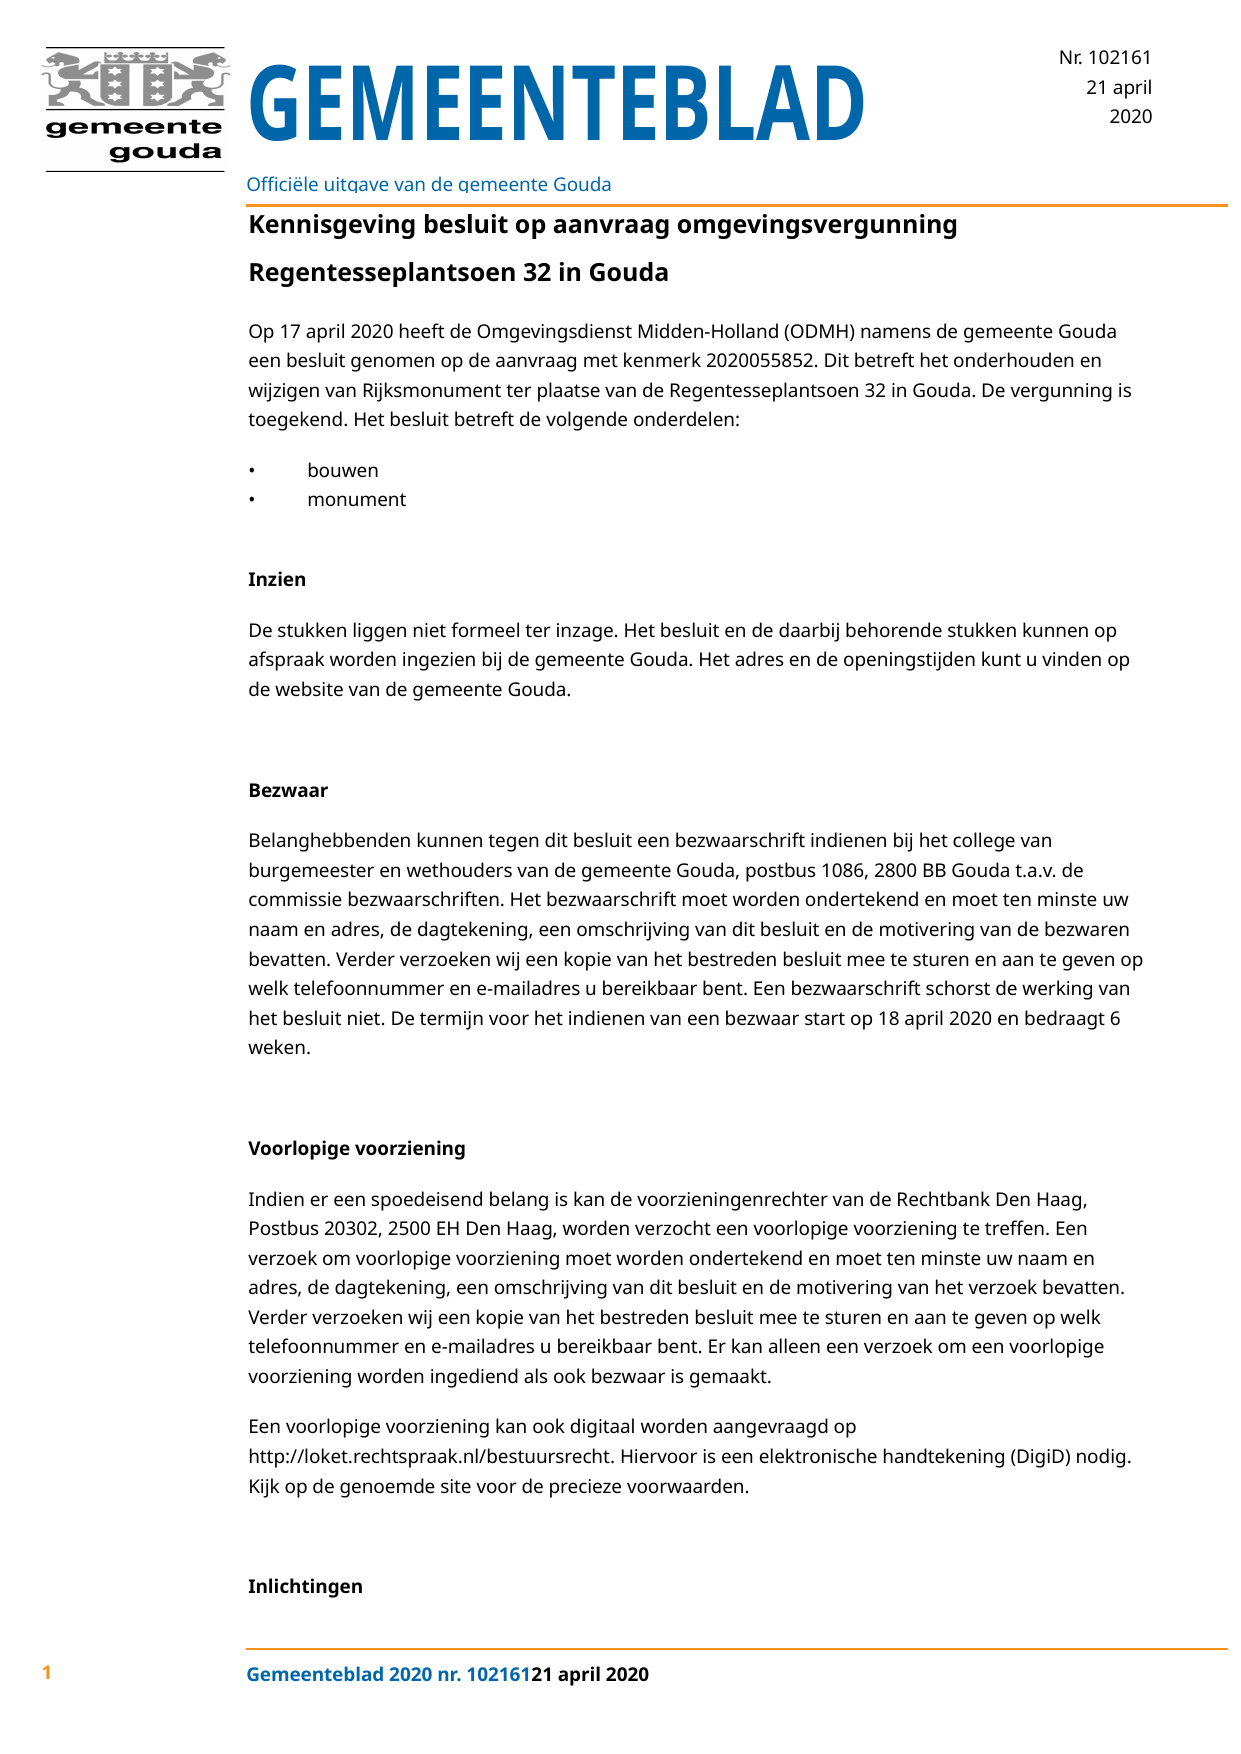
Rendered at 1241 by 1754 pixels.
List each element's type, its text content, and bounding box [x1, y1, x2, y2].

text Kennisgeving besluit op aanvraag omgevingsvergunning Regentesseplantsoen 32 in Gouda [248, 207, 1152, 288]
text Voorlopige voorziening [248, 1135, 1152, 1161]
text Inlichtingen [248, 1574, 1152, 1599]
text Indien er een spoedeisend belang is kan de voorzieningenrechter van de Rechtbank Den Haag, Postbus 20302, 2500 EH Den Haag, worden verzocht een voorlopige voorziening te treffen. Een verzoek om voorlopige voorziening moet worden ondertekend en moet ten minste uw naam en adres, de dagtekening, een omschrijving van dit besluit en de motivering van het verzoek bevatten. Verder verzoeken wij een kopie van het bestreden besluit mee te sturen en aan te geven op welk telefoonnummer en e-mailadres u bereikbaar bent. Er kan alleen een verzoek om een voorlopige voorziening worden ingediend als ook bezwaar is gemaakt. [248, 1186, 1152, 1389]
list monument [248, 487, 1152, 512]
text Bezwaar [248, 777, 1152, 803]
text De stukken liggen niet formeel ter inzage. Het besluit en de daarbij behorende stukken kunnen op afspraak worden ingezien bij de gemeente Gouda. Het adres en de openingstijden kunt u vinden op de website van de gemeente Gouda. [248, 617, 1152, 702]
text Belanghebbenden kunnen tegen dit besluit een bezwaarschrift indienen bij het college van burgemeester en wethouders van de gemeente Gouda, postbus 1086, 2800 BB Gouda t.a.v. de commissie bezwaarschriften. Het bezwaarschrift moet worden ondertekend en moet ten minste uw naam en adres, de dagtekening, een omschrijving van dit besluit en de motivering van de bezwaren bevatten. Verder verzoeken wij een kopie van het bestreden besluit mee te sturen en aan te geven op welk telefoonnummer en e-mailadres u bereikbaar bent. Een bezwaarschrift schorst de werking van het besluit niet. De termijn voor het indienen van een bezwaar start op 18 april 2020 en bedraagt 6 weken. [248, 827, 1152, 1060]
text Op 17 april 2020 heeft de Omgevingsdienst Midden-Holland (ODMH) namens de gemeente Gouda een besluit genomen op de aanvraag met kenmerk 2020055852. Dit betreft het onderhouden en wijzigen van Rijksmonument ter plaatse van de Regentesseplantsoen 32 in Gouda. De vergunning is toegekend. Het besluit betreft de volgende onderdelen: [248, 318, 1152, 432]
text Een voorlopige voorziening kan ook digitaal worden aangevraagd op http://loket.rechtspraak.nl/bestuursrecht. Hiervoor is een elektronische handtekening (DigiD) nodig. Kijk op de genoemde site voor de precieze voorwaarden. [248, 1414, 1152, 1499]
picture [41, 47, 231, 172]
list bouwen [248, 457, 1152, 483]
text Inzien [248, 567, 1152, 592]
